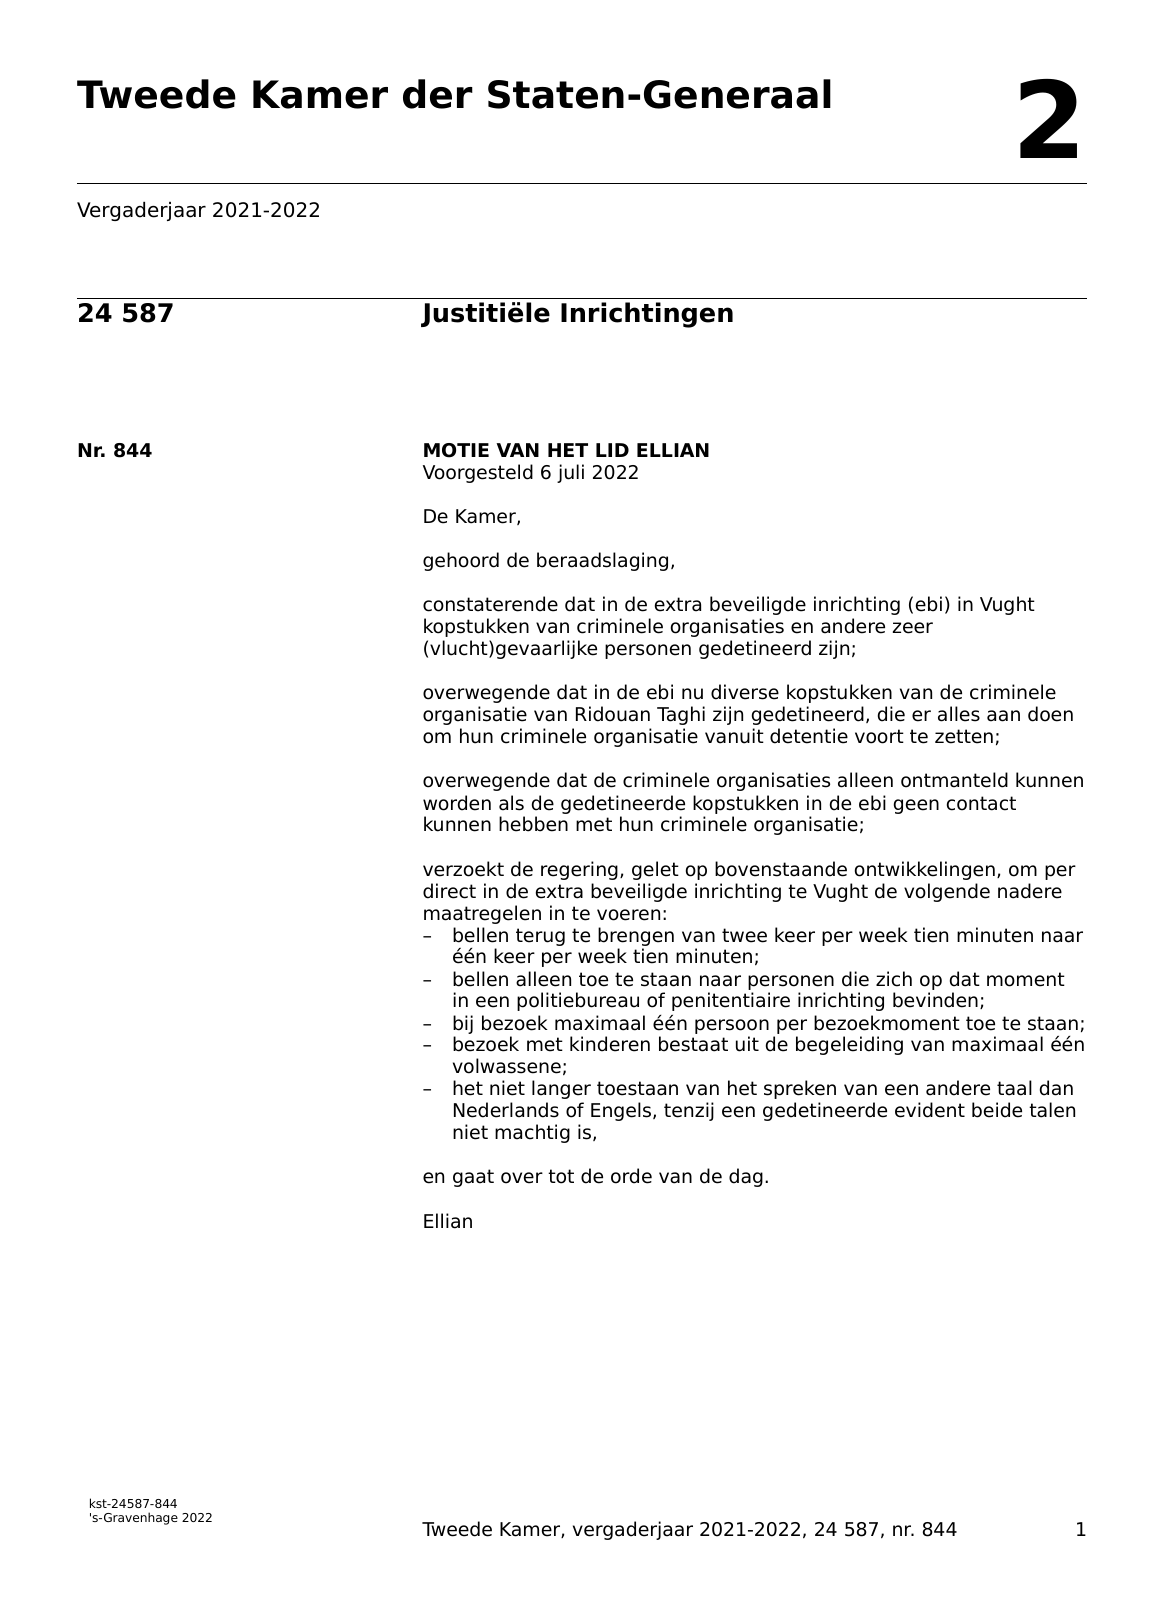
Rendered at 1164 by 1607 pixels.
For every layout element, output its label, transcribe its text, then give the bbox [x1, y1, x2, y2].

text – bezoek met kinderen bestaat uit de begeleiding van maximaal één volwassene; [422, 1034, 1087, 1078]
text Ellian [422, 1211, 1087, 1233]
text 's-Gravenhage 2022 [88, 1511, 323, 1525]
text gehoord de beraadslaging, [422, 550, 1087, 572]
table_header Tweede Kamer der Staten-Generaal [77, 59, 886, 183]
text overwegende dat in de ebi nu diverse kopstukken van de criminele organisatie van Ridouan Taghi zijn gedetineerd, die er alles aan doen om hun criminele organisatie vanuit detentie voort te zetten; [422, 682, 1087, 748]
subtitle Nr. 844 MOTIE VAN HET LID ELLIAN [77, 440, 1087, 462]
text en gaat over tot de orde van de dag. [422, 1166, 1087, 1188]
text overwegende dat de criminele organisaties alleen ontmanteld kunnen worden als de gedetineerde kopstukken in de ebi geen contact kunnen hebben met hun criminele organisatie; [422, 770, 1087, 836]
subtitle 24 587 Justitiële Inrichtingen [77, 299, 1087, 329]
text De Kamer, [422, 506, 1087, 528]
text kst-24587-844 [88, 1497, 323, 1511]
text verzoekt de regering, gelet op bovenstaande ontwikkelingen, om per direct in de extra beveiligde inrichting te Vught de volgende nadere maatregelen in te voeren: [422, 858, 1087, 924]
text – het niet langer toestaan van het spreken van een andere taal dan Nederlands of Engels, tenzij een gedetineerde evident beide talen niet machtig is, [422, 1078, 1087, 1144]
text – bij bezoek maximaal één persoon per bezoekmoment toe te staan; [422, 1012, 1087, 1034]
table_header 2 [886, 59, 1087, 183]
table_cell Vergaderjaar 2021-2022 [77, 184, 1087, 298]
text – bellen terug te brengen van twee keer per week tien minuten naar één keer per week tien minuten; [422, 924, 1087, 968]
text Voorgesteld 6 juli 2022 [422, 462, 1087, 484]
text constaterende dat in de extra beveiligde inrichting (ebi) in Vught kopstukken van criminele organisaties en andere zeer (vlucht)gevaarlijke personen gedetineerd zijn; [422, 594, 1087, 660]
text – bellen alleen toe te staan naar personen die zich op dat moment in een politiebureau of penitentiaire inrichting bevinden; [422, 968, 1087, 1012]
